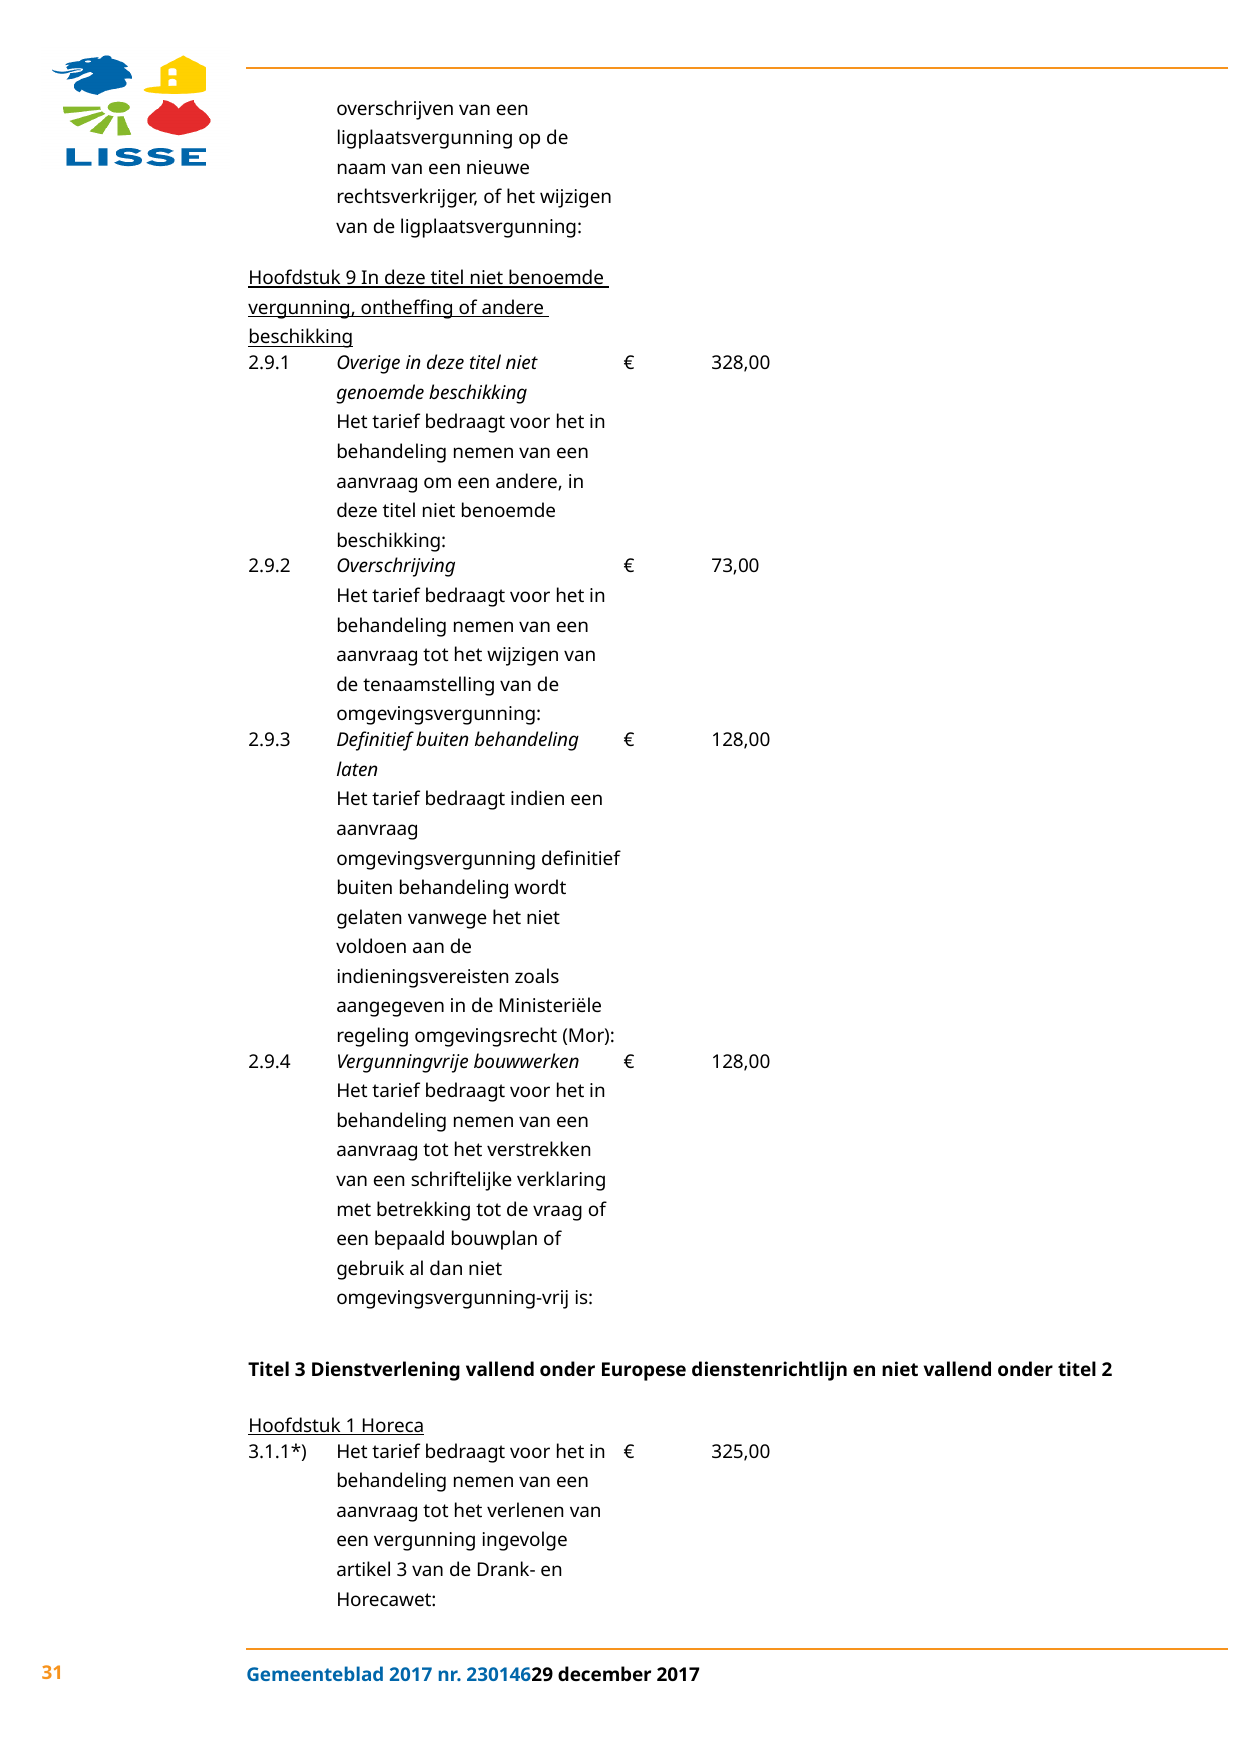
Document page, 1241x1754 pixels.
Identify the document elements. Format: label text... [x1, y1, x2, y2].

table_cell 328,00 [711, 350, 799, 553]
table_cell 2.9.3 [248, 726, 336, 1048]
table_cell [248, 239, 336, 264]
table_cell overschrijven van een ligplaatsvergunning op de naam van een nieuwe rechtsverkrijger, of het wijzigen van de ligplaatsvergunning: [336, 95, 623, 239]
table_cell € [623, 1048, 711, 1310]
table_header [623, 1412, 711, 1438]
table_cell 2.9.1 [248, 350, 336, 553]
table_cell [711, 239, 799, 264]
table_cell 3.1.1*) [248, 1438, 336, 1611]
table_header Hoofdstuk 1 Horeca [248, 1412, 623, 1438]
text Titel 3 Dienstverlening vallend onder Europese dienstenrichtlijn en niet vallend onder titel 2 [248, 1357, 1152, 1382]
table_cell 2.9.2 [248, 553, 336, 726]
table_cell Overschrijving Het tarief bedraagt voor het in behandeling nemen van een aanvraag tot het wijzigen van de tenaamstelling van de omgevingsvergunning: [336, 553, 623, 726]
table_cell 73,00 [711, 553, 799, 726]
table_cell [623, 265, 711, 349]
table_header [711, 1412, 799, 1438]
table_cell [248, 95, 336, 239]
table_cell [711, 95, 799, 239]
table_cell € [623, 726, 711, 1048]
table_cell Overige in deze titel niet genoemde beschikking Het tarief bedraagt voor het in behandeling nemen van een aanvraag om een andere, in deze titel niet benoemde beschikking: [336, 350, 623, 553]
table_cell Definitief buiten behandeling laten Het tarief bedraagt indien een aanvraag omgevingsvergunning definitief buiten behandeling wordt gelaten vanwege het niet voldoen aan de indieningsvereisten zoals aangegeven in de Ministeriële regeling omgevingsrecht (Mor): [336, 726, 623, 1048]
table_cell € [623, 1438, 711, 1611]
table_cell 2.9.4 [248, 1048, 336, 1310]
table_cell [711, 265, 799, 349]
table_cell € [623, 350, 711, 553]
table_cell 128,00 [711, 1048, 799, 1310]
table_cell Het tarief bedraagt voor het in behandeling nemen van een aanvraag tot het verlenen van een vergunning ingevolge artikel 3 van de Drank- en Horecawet: [336, 1438, 623, 1611]
table_cell Vergunningvrije bouwwerken Het tarief bedraagt voor het in behandeling nemen van een aanvraag tot het verstrekken van een schriftelijke verklaring met betrekking tot de vraag of een bepaald bouwplan of gebruik al dan niet omgevingsvergunning-vrij is: [336, 1048, 623, 1310]
picture [41, 47, 231, 172]
table_cell 128,00 [711, 726, 799, 1048]
table_cell Hoofdstuk 9 In deze titel niet benoemde vergunning, ontheffing of andere beschikking [248, 265, 623, 349]
table_cell 325,00 [711, 1438, 799, 1611]
table_cell [623, 239, 711, 264]
table_cell [336, 239, 623, 264]
table_cell [623, 95, 711, 239]
table_cell € [623, 553, 711, 726]
